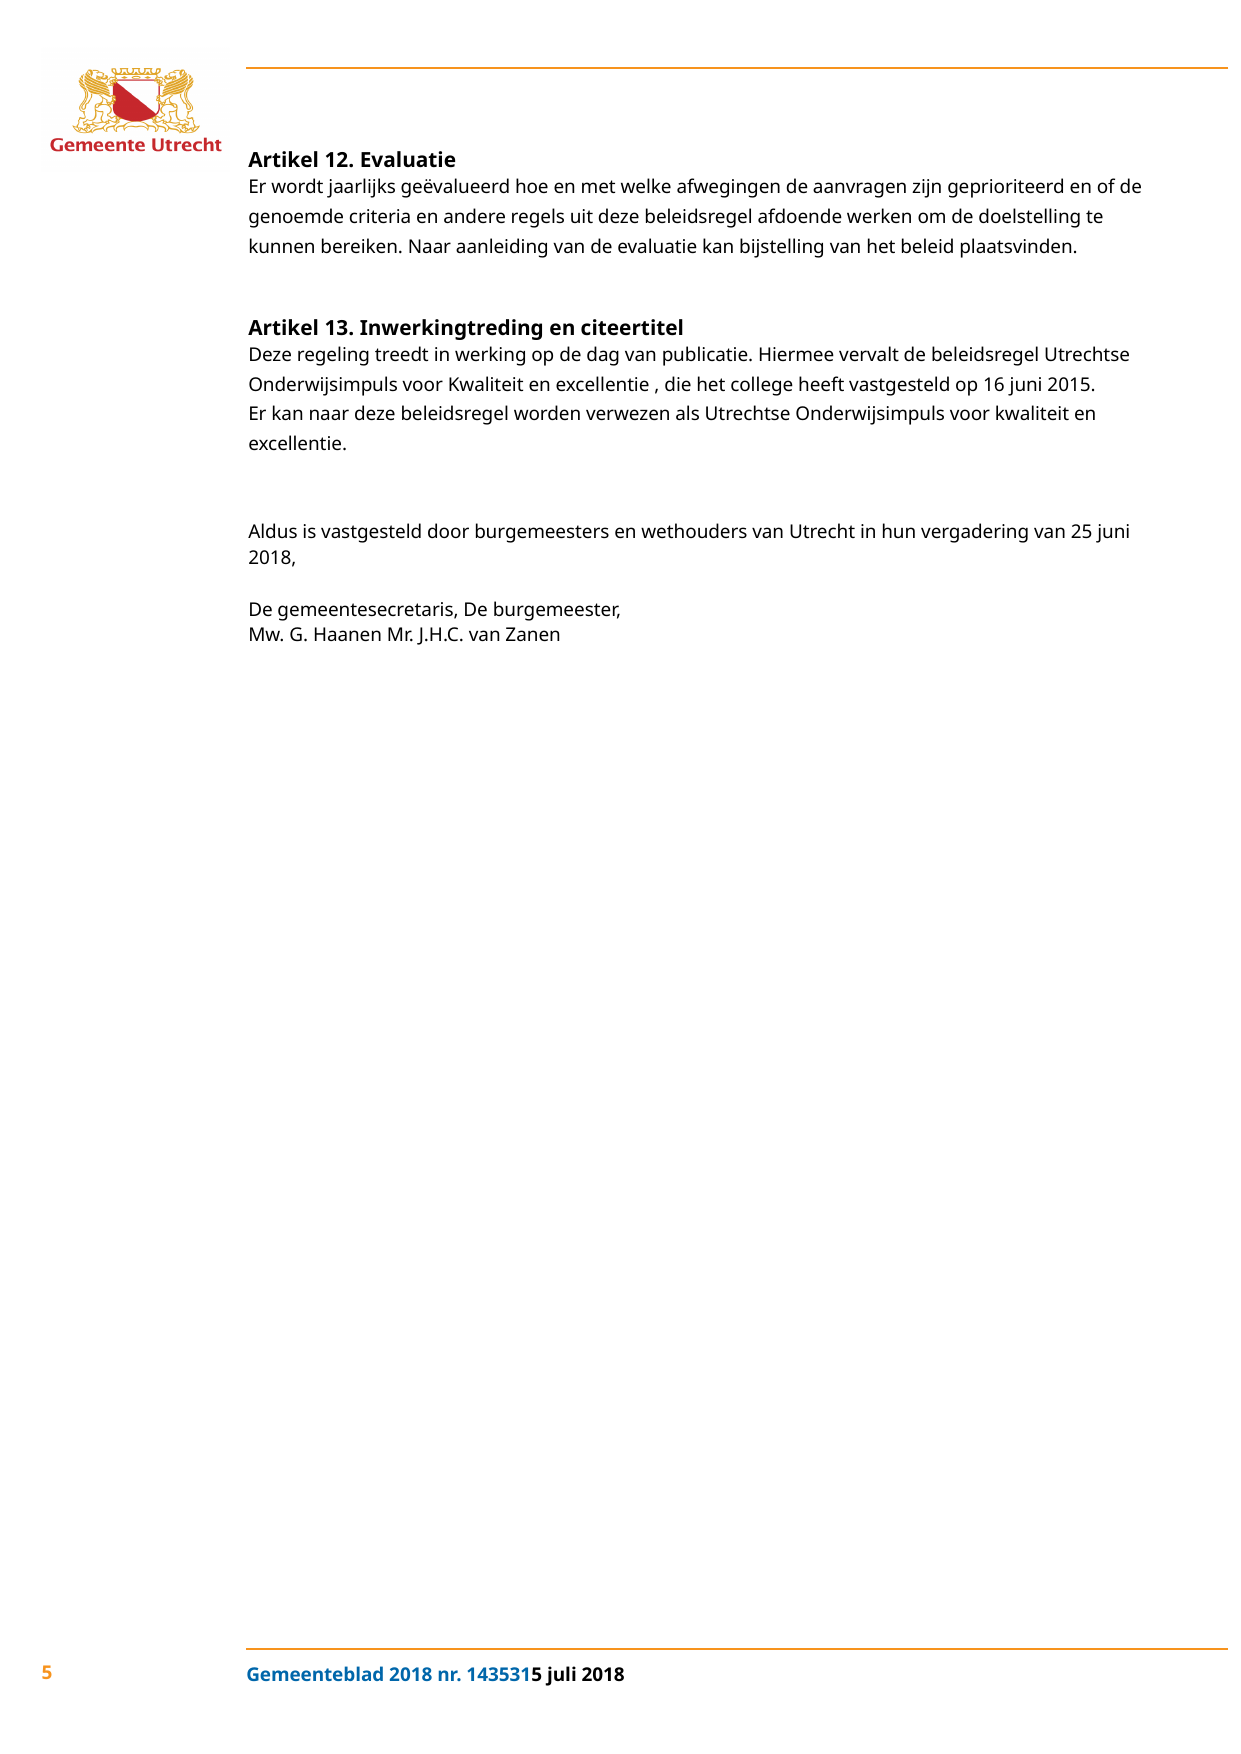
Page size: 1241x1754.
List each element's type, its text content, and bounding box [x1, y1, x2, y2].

picture [41, 47, 231, 172]
text Mw. G. Haanen Mr. J.H.C. van Zanen [248, 622, 1152, 647]
text Artikel 13. Inwerkingtreding en citeertitel [248, 313, 1152, 341]
text Aldus is vastgesteld door burgemeesters en wethouders van Utrecht in hun vergadering van 25 juni 2018, [248, 519, 1152, 570]
text Deze regeling treedt in werking op de dag van publicatie. Hiermee vervalt de beleidsregel Utrechtse Onderwijsimpuls voor Kwaliteit en excellentie , die het college heeft vastgesteld op 16 juni 2015. [248, 341, 1152, 397]
text Artikel 12. Evaluatie [248, 145, 1152, 174]
text De gemeentesecretaris, De burgemeester, [248, 596, 1152, 622]
text Er kan naar deze beleidsregel worden verwezen als Utrechtse Onderwijsimpuls voor kwaliteit en excellentie. [248, 400, 1152, 456]
text Er wordt jaarlijks geëvalueerd hoe en met welke afwegingen de aanvragen zijn geprioriteerd en of de genoemde criteria en andere regels uit deze beleidsregel afdoende werken om de doelstelling te kunnen bereiken. Naar aanleiding van de evaluatie kan bijstelling van het beleid plaatsvinden. [248, 174, 1152, 258]
